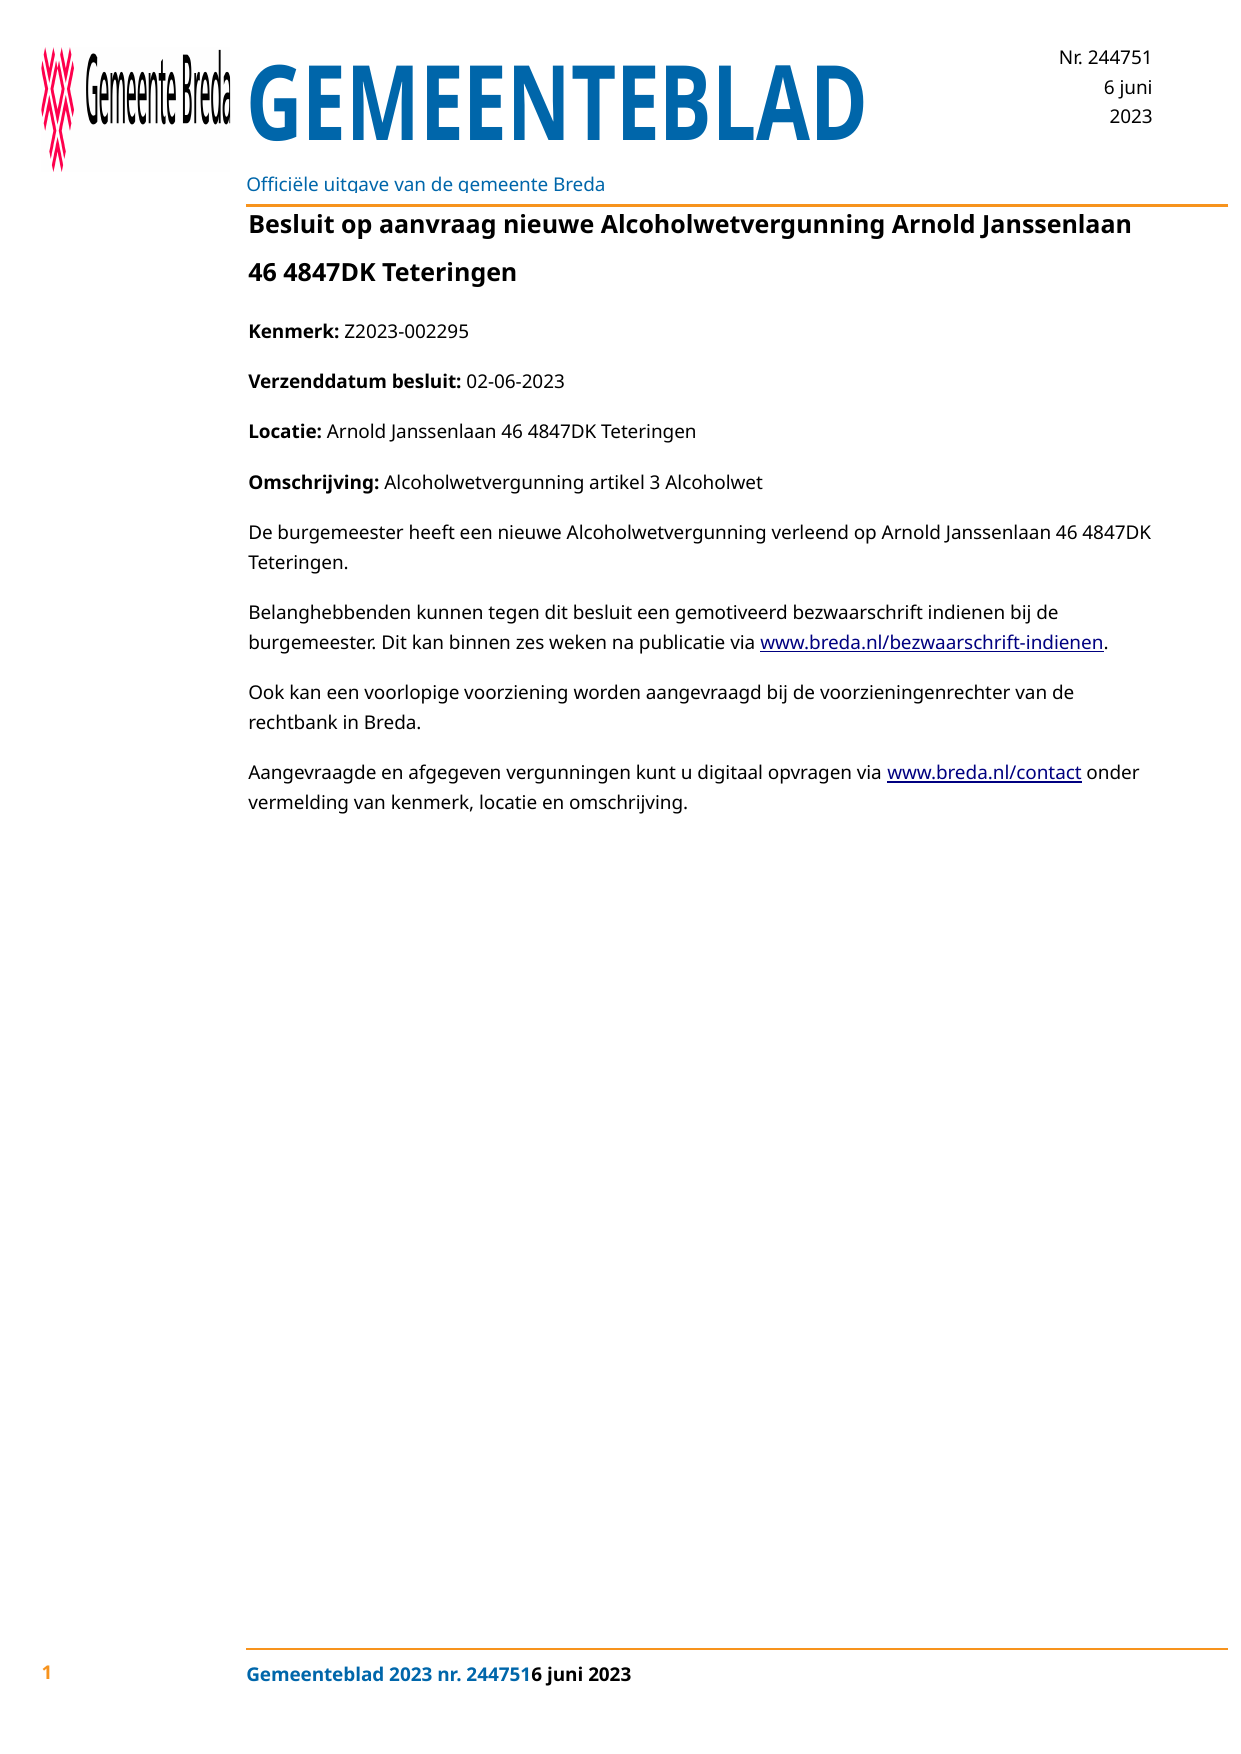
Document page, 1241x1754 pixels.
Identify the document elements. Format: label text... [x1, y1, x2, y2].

text De burgemeester heeft een nieuwe Alcoholwetvergunning verleend op Arnold Janssenlaan 46 4847DK Teteringen. [248, 519, 1152, 575]
text Aangevraagde en afgegeven vergunningen kunt u digitaal opvragen via www.breda.nl/contact onder vermelding van kenmerk, locatie en omschrijving. [248, 759, 1152, 815]
text Belanghebbenden kunnen tegen dit besluit een gemotiveerd bezwaarschrift indienen bij de burgemeester. Dit kan binnen zes weken na publicatie via www.breda.nl/bezwaarschrift-indienen. [248, 599, 1152, 655]
text Locatie: Arnold Janssenlaan 46 4847DK Teteringen [248, 419, 1152, 444]
text Kenmerk: Z2023-002295 [248, 318, 1152, 344]
text Verzenddatum besluit: 02-06-2023 [248, 368, 1152, 394]
text Ook kan een voorlopige voorziening worden aangevraagd bij de voorzieningenrechter van de rechtbank in Breda. [248, 679, 1152, 735]
picture [41, 47, 231, 172]
text Besluit op aanvraag nieuwe Alcoholwetvergunning Arnold Janssenlaan 46 4847DK Teteringen [248, 207, 1152, 288]
text Omschrijving: Alcoholwetvergunning artikel 3 Alcoholwet [248, 469, 1152, 495]
